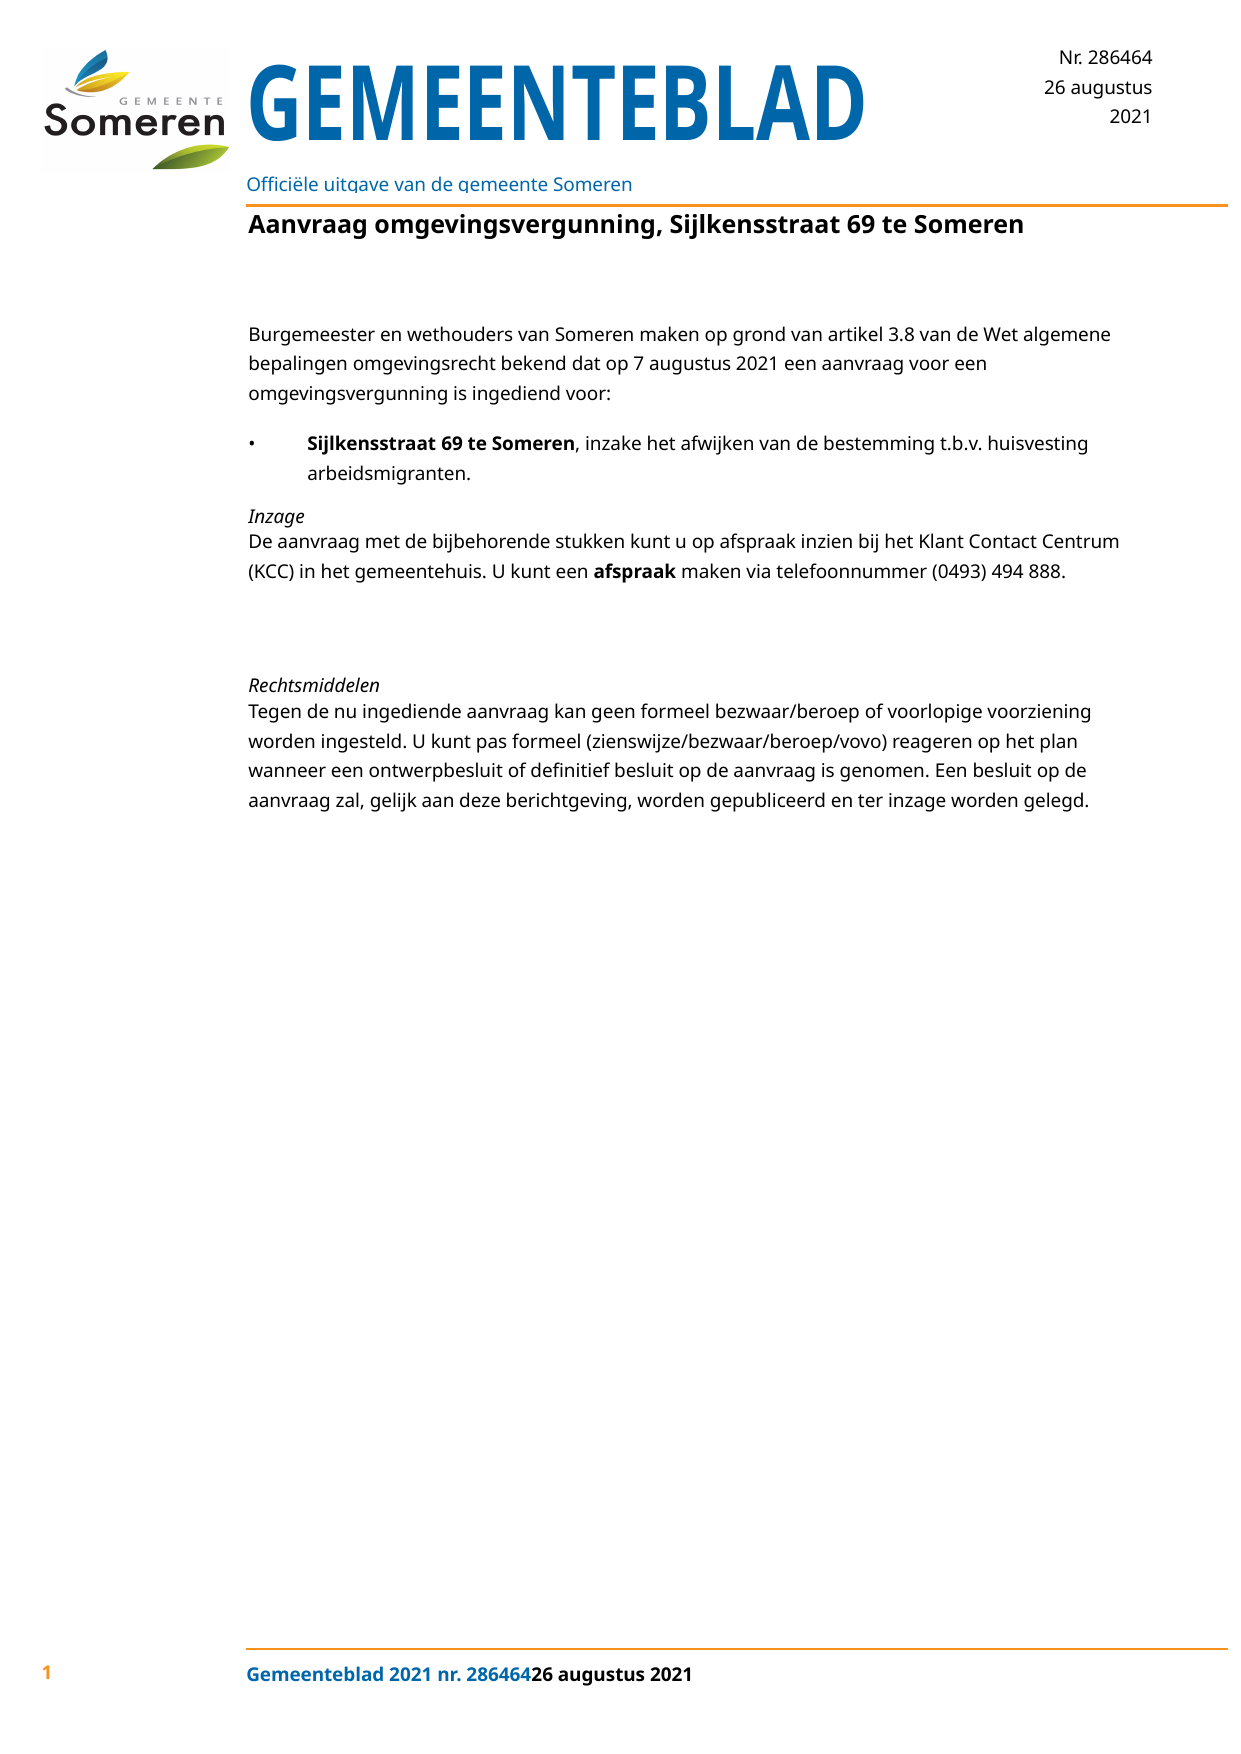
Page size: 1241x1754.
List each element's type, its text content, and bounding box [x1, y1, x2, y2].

text Rechtsmiddelen [248, 673, 1152, 698]
text Inzage [248, 503, 1152, 529]
list Sijlkensstraat 69 te Someren, inzake het afwijken van de bestemming t.b.v. huisvesting arbeidsmigranten. [248, 430, 1152, 486]
text Tegen de nu ingediende aanvraag kan geen formeel bezwaar/beroep of voorlopige voorziening worden ingesteld. U kunt pas formeel (zienswijze/bezwaar/beroep/vovo) reageren op het plan wanneer een ontwerpbesluit of definitief besluit op de aanvraag is genomen. Een besluit op de aanvraag zal, gelijk aan deze berichtgeving, worden gepubliceerd en ter inzage worden gelegd. [248, 698, 1152, 813]
picture [41, 47, 231, 172]
text Aanvraag omgevingsvergunning, Sijlkensstraat 69 te Someren [248, 207, 1152, 241]
text De aanvraag met de bijbehorende stukken kunt u op afspraak inzien bij het Klant Contact Centrum (KCC) in het gemeentehuis. U kunt een afspraak maken via telefoonnummer (0493) 494 888. [248, 529, 1152, 584]
text Burgemeester en wethouders van Someren maken op grond van artikel 3.8 van de Wet algemene bepalingen omgevingsrecht bekend dat op 7 augustus 2021 een aanvraag voor een omgevingsvergunning is ingediend voor: [248, 321, 1152, 406]
